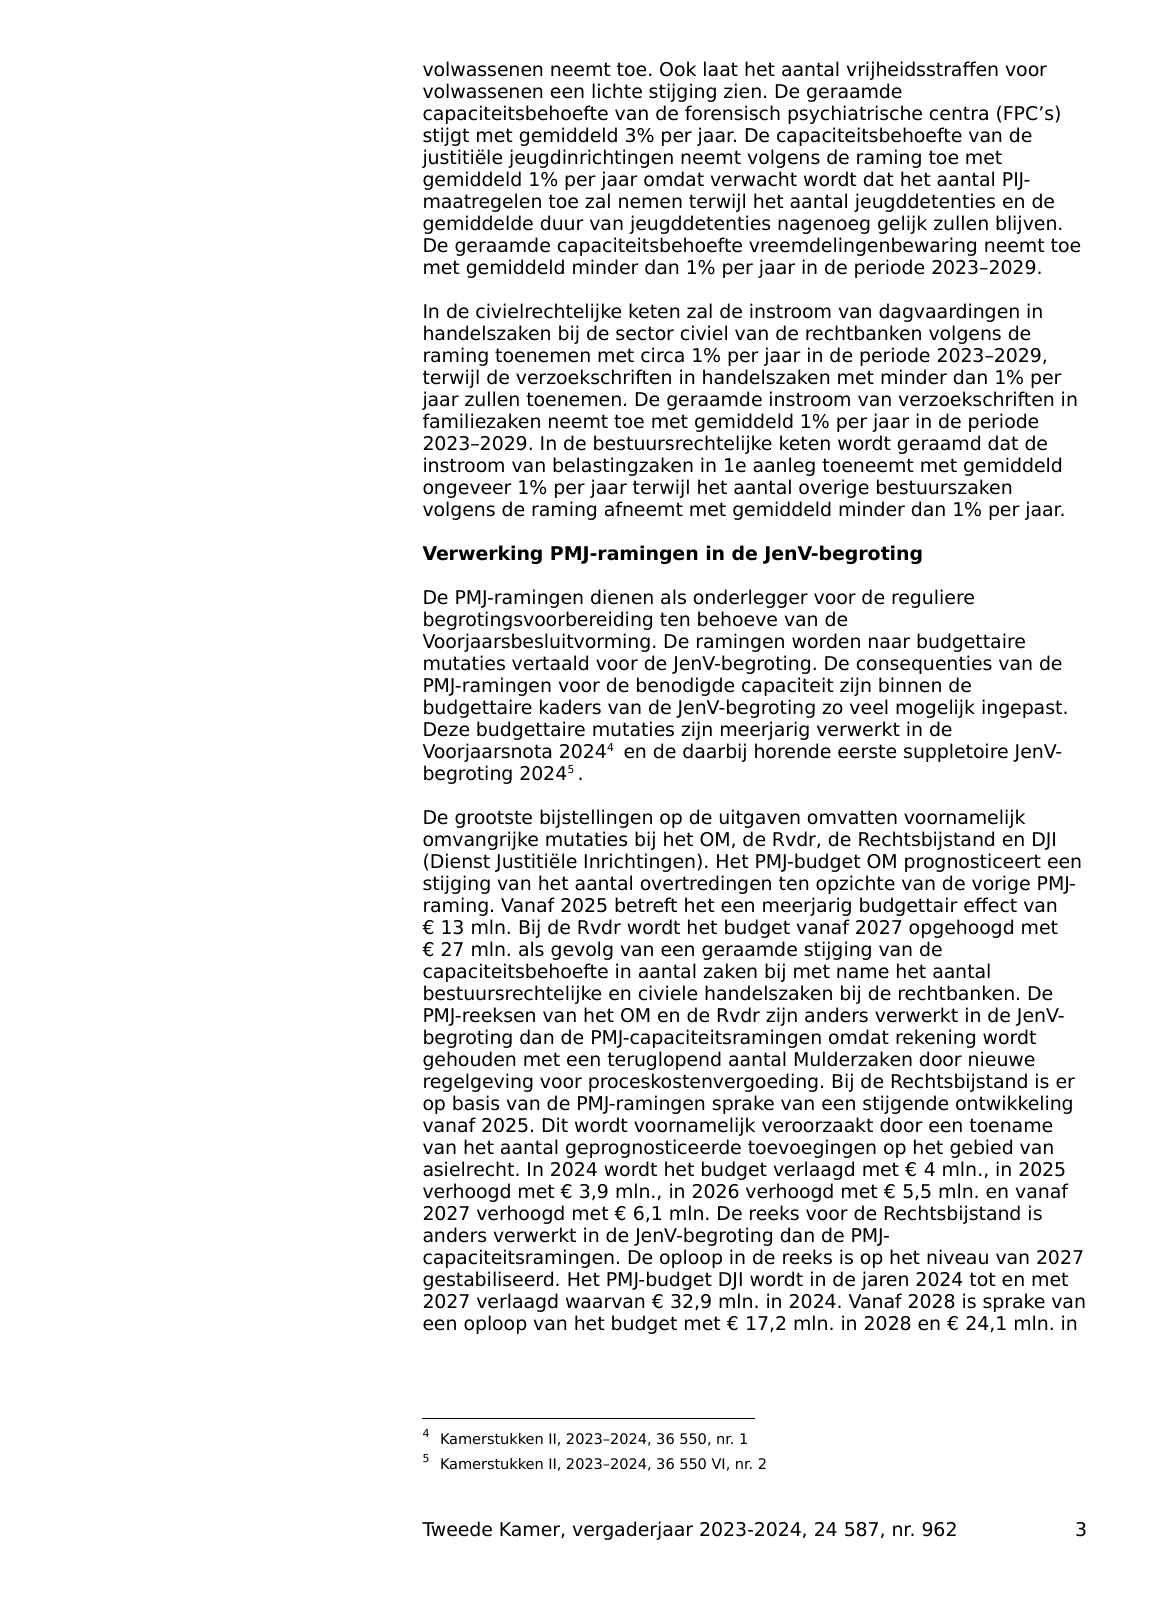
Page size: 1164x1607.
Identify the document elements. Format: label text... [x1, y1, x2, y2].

text Kamerstukken II, 2023–2024, 36 550 VI, nr. 2 [422, 1452, 1087, 1474]
text In de civielrechtelijke keten zal de instroom van dagvaardingen in handelszaken bij de sector civiel van de rechtbanken volgens de raming toenemen met circa 1% per jaar in de periode 2023–2029, terwijl de verzoekschriften in handelszaken met minder dan 1% per jaar zullen toenemen. De geraamde instroom van verzoekschriften in familiezaken neemt toe met gemiddeld 1% per jaar in de periode 2023–2029. In de bestuursrechtelijke keten wordt geraamd dat de instroom van belastingzaken in 1e aanleg toeneemt met gemiddeld ongeveer 1% per jaar terwijl het aantal overige bestuurszaken volgens de raming afneemt met gemiddeld minder dan 1% per jaar. [422, 301, 1087, 521]
text De grootste bijstellingen op de uitgaven omvatten voornamelijk omvangrijke mutaties bij het OM, de Rvdr, de Rechtsbijstand en DJI (Dienst Justitiële Inrichtingen). Het PMJ-budget OM prognosticeert een stĳging van het aantal overtredingen ten opzichte van de vorige PMJ-raming. Vanaf 2025 betreft het een meerjarig budgettair effect van € 13 mln. Bij de Rvdr wordt het budget vanaf 2027 opgehoogd met € 27 mln. als gevolg van een geraamde stijging van de capaciteitsbehoefte in aantal zaken bij met name het aantal bestuursrechtelijke en civiele handelszaken bij de rechtbanken. De PMJ-reeksen van het OM en de Rvdr zijn anders verwerkt in de JenV-begroting dan de PMJ-capaciteitsramingen omdat rekening wordt gehouden met een teruglopend aantal Mulderzaken door nieuwe regelgeving voor proceskostenvergoeding. Bij de Rechtsbijstand is er op basis van de PMJ-ramingen sprake van een stijgende ontwikkeling vanaf 2025. Dit wordt voornamelĳk veroorzaakt door een toename van het aantal geprognosticeerde toevoegingen op het gebied van asielrecht. In 2024 wordt het budget verlaagd met € 4 mln., in 2025 verhoogd met € 3,9 mln., in 2026 verhoogd met € 5,5 mln. en vanaf 2027 verhoogd met € 6,1 mln. De reeks voor de Rechtsbĳstand is anders verwerkt in de JenV-begroting dan de PMJ-capaciteitsramingen. De oploop in de reeks is op het niveau van 2027 gestabiliseerd. Het PMJ-budget DJI wordt in de jaren 2024 tot en met 2027 verlaagd waarvan € 32,9 mln. in 2024. Vanaf 2028 is sprake van een oploop van het budget met € 17,2 mln. in 2028 en € 24,1 mln. in [422, 807, 1087, 1335]
subtitle Verwerking PMJ-ramingen in de JenV-begroting [422, 543, 1087, 565]
text De PMJ-ramingen dienen als onderlegger voor de reguliere begrotingsvoorbereiding ten behoeve van de Voorjaarsbesluitvorming. De ramingen worden naar budgettaire mutaties vertaald voor de JenV-begroting. De consequenties van de PMJ-ramingen voor de benodigde capaciteit zijn binnen de budgettaire kaders van de JenV-begroting zo veel mogelijk ingepast. Deze budgettaire mutaties zijn meerjarig verwerkt in de Voorjaarsnota 2024 en de daarbij horende eerste suppletoire JenV-begroting 2024. [422, 587, 1087, 785]
text volwassenen neemt toe. Ook laat het aantal vrijheidsstraffen voor volwassenen een lichte stijging zien. De geraamde capaciteitsbehoefte van de forensisch psychiatrische centra (FPC’s) stijgt met gemiddeld 3% per jaar. De capaciteitsbehoefte van de justitiële jeugdinrichtingen neemt volgens de raming toe met gemiddeld 1% per jaar omdat verwacht wordt dat het aantal PIJ-maatregelen toe zal nemen terwijl het aantal jeugddetenties en de gemiddelde duur van jeugddetenties nagenoeg gelijk zullen blijven. De geraamde capaciteitsbehoefte vreemdelingenbewaring neemt toe met gemiddeld minder dan 1% per jaar in de periode 2023–2029. [422, 59, 1087, 279]
text Kamerstukken II, 2023–2024, 36 550, nr. 1 [422, 1427, 1087, 1449]
